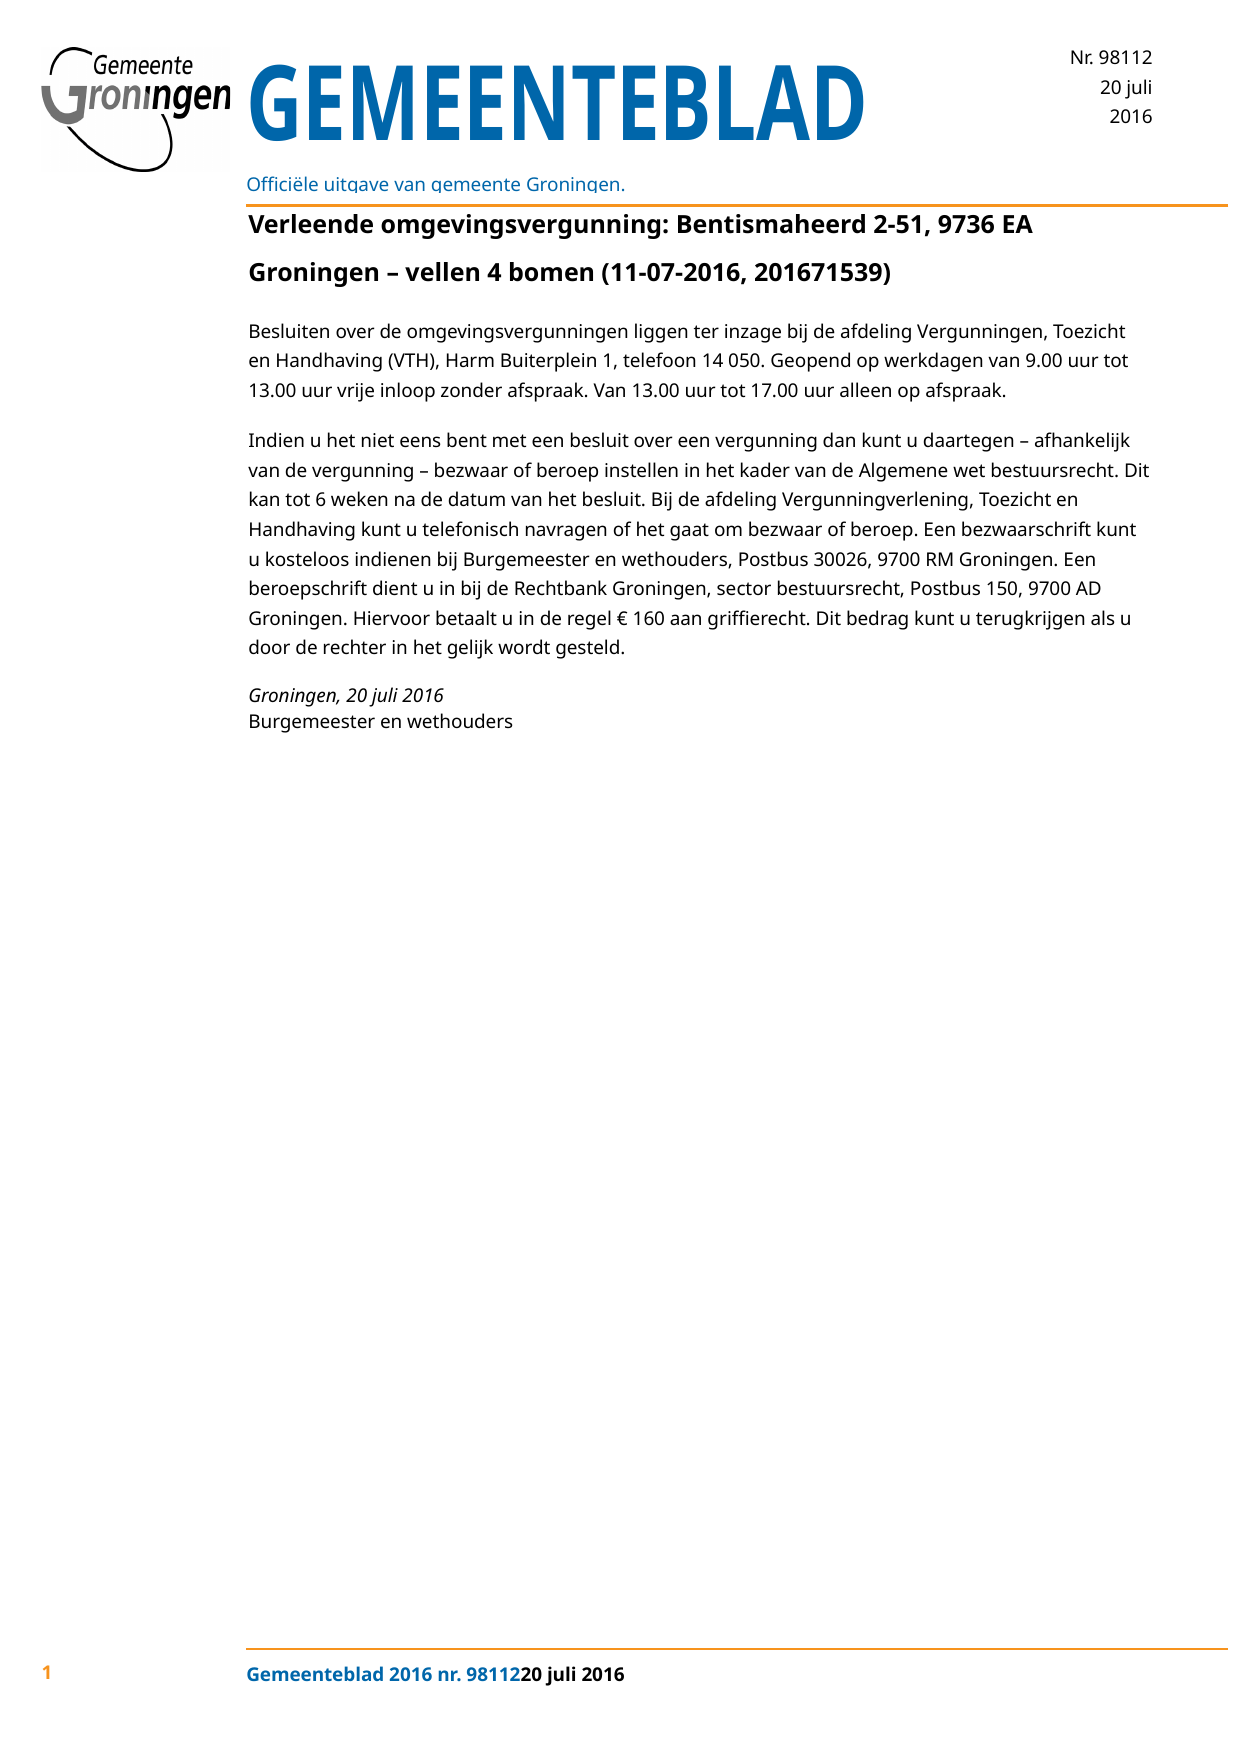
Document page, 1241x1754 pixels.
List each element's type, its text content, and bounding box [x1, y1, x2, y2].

text Groningen, 20 juli 2016 [248, 682, 1152, 708]
text Verleende omgevingsvergunning: Bentismaheerd 2-51, 9736 EA Groningen – vellen 4 bomen (11-07-2016, 201671539) [248, 207, 1152, 288]
text Besluiten over de omgevingsvergunningen liggen ter inzage bij de afdeling Vergunningen, Toezicht en Handhaving (VTH), Harm Buiterplein 1, telefoon 14 050. Geopend op werkdagen van 9.00 uur tot 13.00 uur vrije inloop zonder afspraak. Van 13.00 uur tot 17.00 uur alleen op afspraak. [248, 318, 1152, 403]
text Indien u het niet eens bent met een besluit over een vergunning dan kunt u daartegen – afhankelijk van de vergunning – bezwaar of beroep instellen in het kader van de Algemene wet bestuursrecht. Dit kan tot 6 weken na de datum van het besluit. Bij de afdeling Vergunningverlening, Toezicht en Handhaving kunt u telefonisch navragen of het gaat om bezwaar of beroep. Een bezwaarschrift kunt u kosteloos indienen bij Burgemeester en wethouders, Postbus 30026, 9700 RM Groningen. Een beroepschrift dient u in bij de Rechtbank Groningen, sector bestuursrecht, Postbus 150, 9700 AD Groningen. Hiervoor betaalt u in de regel € 160 aan griffierecht. Dit bedrag kunt u terugkrijgen als u door de rechter in het gelijk wordt gesteld. [248, 427, 1152, 660]
text Burgemeester en wethouders [248, 708, 1152, 734]
picture [41, 47, 231, 172]
